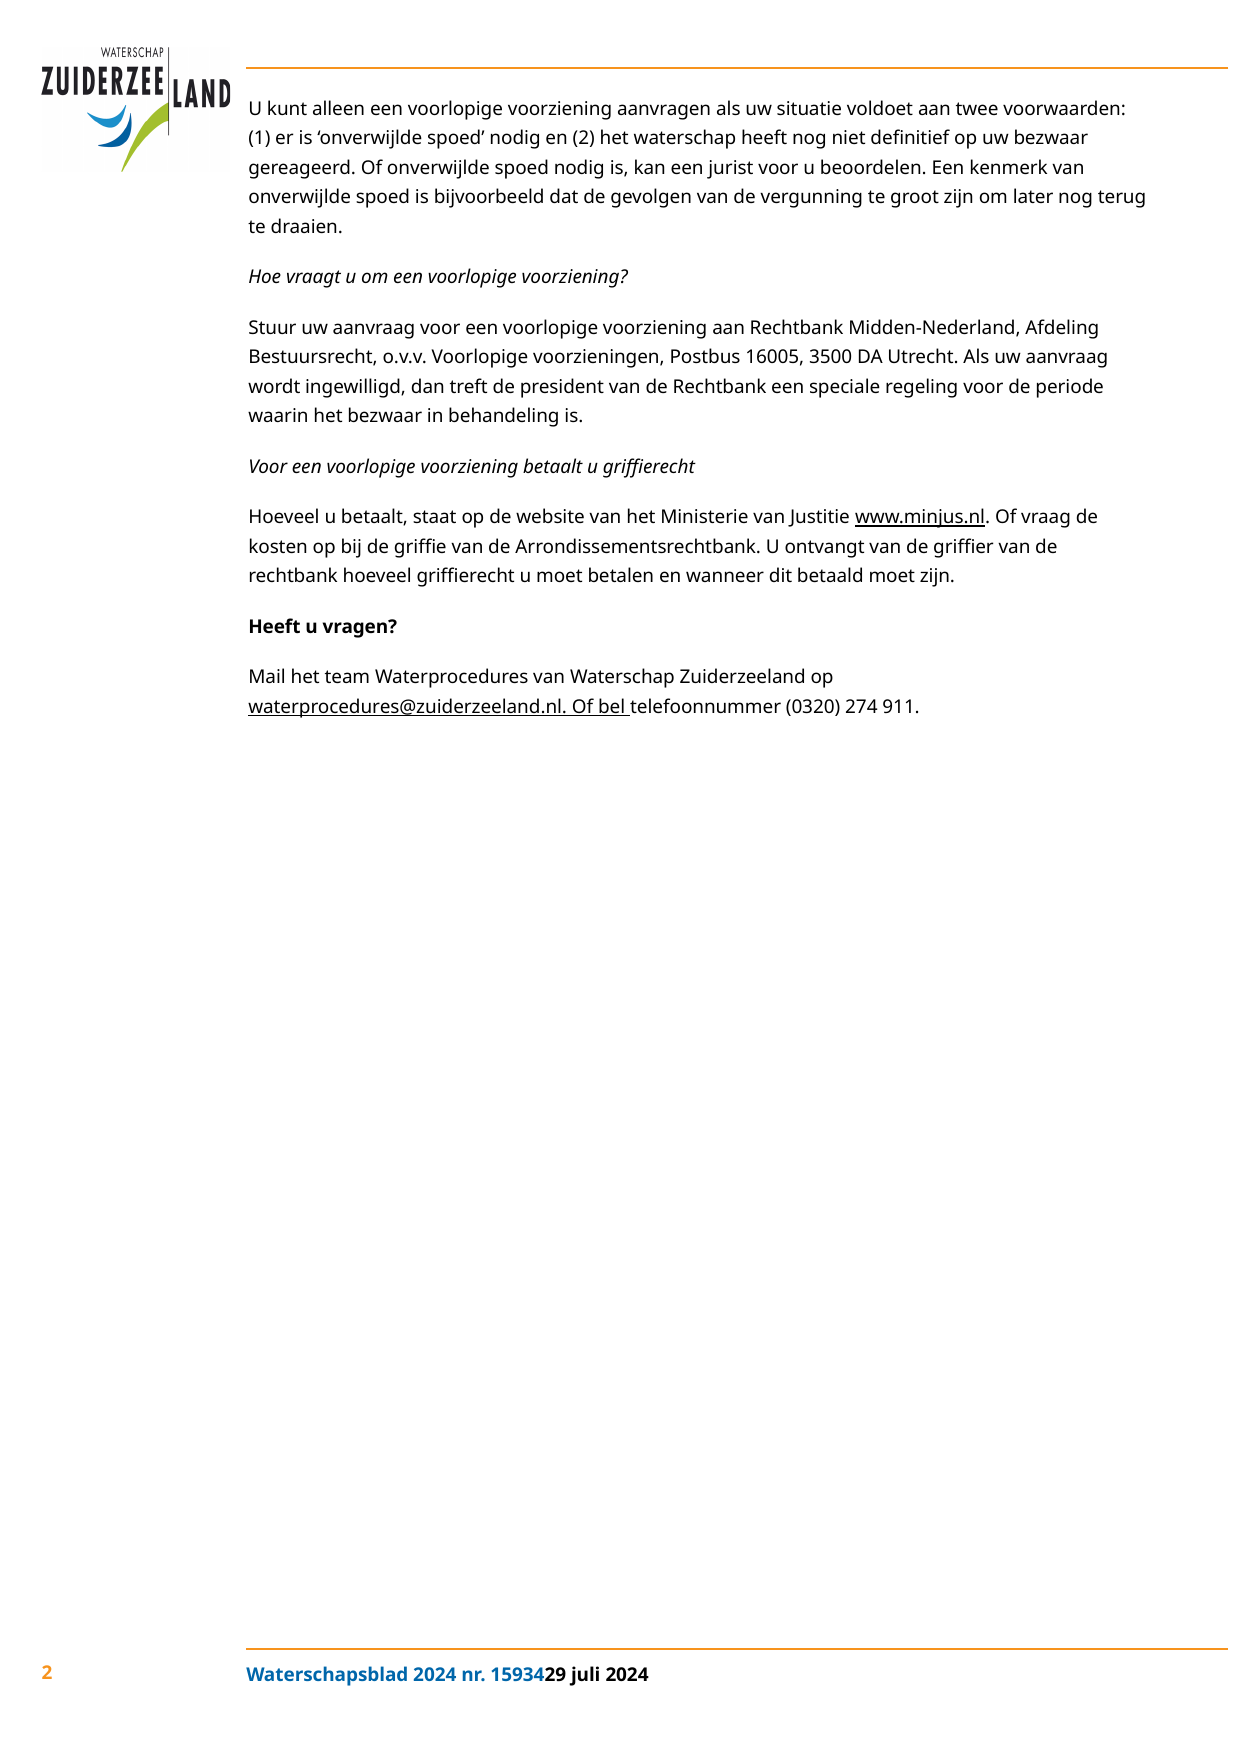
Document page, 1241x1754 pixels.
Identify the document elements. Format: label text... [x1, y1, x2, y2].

text Heeft u vragen? [248, 613, 1152, 639]
text Voor een voorlopige voorziening betaalt u griffierecht [248, 453, 1152, 479]
text Hoeveel u betaalt, staat op de website van het Ministerie van Justitie www.minjus.nl. Of vraag de kosten op bij de griffie van de Arrondissementsrechtbank. U ontvangt van de griffier van de rechtbank hoeveel griffierecht u moet betalen en wanneer dit betaald moet zijn. [248, 503, 1152, 588]
text Stuur uw aanvraag voor een voorlopige voorziening aan Rechtbank Midden-Nederland, Afdeling Bestuursrecht, o.v.v. Voorlopige voorzieningen, Postbus 16005, 3500 DA Utrecht. Als uw aanvraag wordt ingewilligd, dan treft de president van de Rechtbank een speciale regeling voor de periode waarin het bezwaar in behandeling is. [248, 314, 1152, 428]
text Hoe vraagt u om een voorlopige voorziening? [248, 263, 1152, 289]
picture [41, 47, 231, 172]
text U kunt alleen een voorlopige voorziening aanvragen als uw situatie voldoet aan twee voorwaarden: (1) er is ‘onverwijlde spoed’ nodig en (2) het waterschap heeft nog niet definitief op uw bezwaar gereageerd. Of onverwijlde spoed nodig is, kan een jurist voor u beoordelen. Een kenmerk van onverwijlde spoed is bijvoorbeeld dat de gevolgen van de vergunning te groot zijn om later nog terug te draaien. [248, 95, 1152, 239]
text Mail het team Waterprocedures van Waterschap Zuiderzeeland op waterprocedures@zuiderzeeland.nl. Of bel telefoonnummer (0320) 274 911. [248, 663, 1152, 719]
